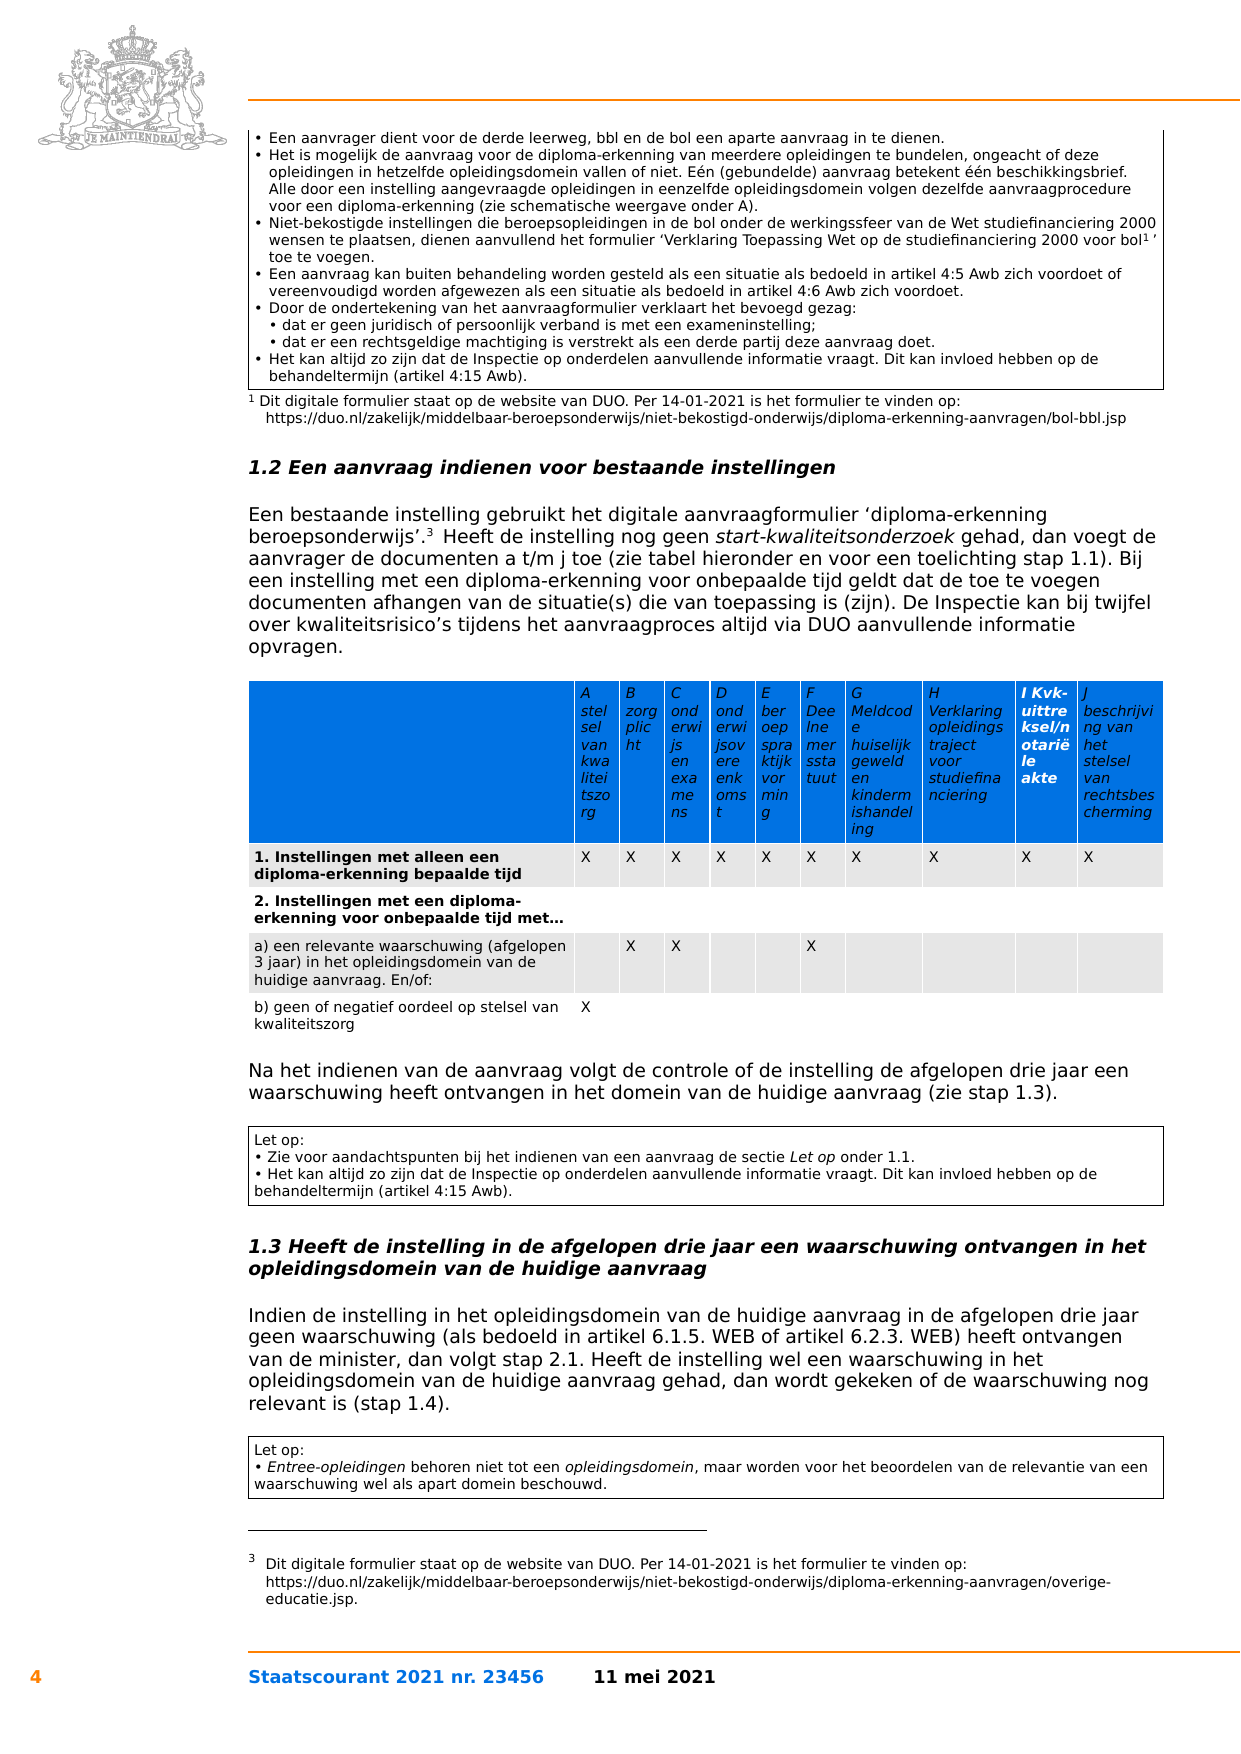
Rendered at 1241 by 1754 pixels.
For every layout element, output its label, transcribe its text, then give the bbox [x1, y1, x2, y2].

table_header G Meldcode huiselijk geweld en kindermishandeling [846, 681, 922, 843]
table_cell Het is mogelijk de aanvraag voor de diploma-erkenning van meerdere opleidingen te bundelen, ongeacht of deze opleidingen in hetzelfde opleidingsdomein vallen of niet. Eén (gebundelde) aanvraag betekent één beschikkingsbrief. Alle door een instelling aangevraagde opleidingen in eenzelfde opleidingsdomein volgen dezelfde aanvraagprocedure voor een diploma-erkenning (zie schematische weergave onder A). [263, 147, 1163, 215]
table_cell [249, 317, 263, 334]
text Indien de instelling in het opleidingsdomein van de huidige aanvraag in de afgelopen drie jaar geen waarschuwing (als bedoeld in artikel 6.1.5. WEB of artikel 6.2.3. WEB) heeft ontvangen van de minister, dan volgt stap 2.1. Heeft de instelling wel een waarschuwing in het opleidingsdomein van de huidige aanvraag gehad, dan wordt gekeken of de waarschuwing nog relevant is (stap 1.4). [248, 1304, 1163, 1414]
table_header Let op: • Entree-opleidingen behoren niet tot een opleidingsdomein, maar worden voor het beoordelen van de relevantie van een waarschuwing wel als apart domein beschouwd. [249, 1437, 1163, 1498]
table_cell [1078, 994, 1163, 1037]
table_cell [923, 933, 1015, 993]
table_cell [756, 994, 800, 1037]
table_cell [620, 994, 664, 1037]
table_cell [711, 888, 755, 932]
table_cell X [1078, 844, 1163, 887]
table_cell [846, 888, 922, 932]
table_cell • [249, 300, 263, 317]
table_cell [1016, 933, 1077, 993]
table_cell • [249, 130, 263, 147]
table_cell Het kan altijd zo zijn dat de Inspectie op onderdelen aanvullende informatie vraagt. Dit kan invloed hebben op de behandeltermijn (artikel 4:15 Awb). [263, 351, 1163, 389]
table_cell • dat er geen juridisch of persoonlijk verband is met een exameninstelling; [263, 317, 1163, 334]
table_cell [711, 933, 755, 993]
table_cell [711, 994, 755, 1037]
table_cell X [923, 844, 1015, 887]
table_cell [665, 888, 709, 932]
table_cell • [249, 351, 263, 389]
table_cell X [620, 844, 664, 887]
picture [38, 25, 227, 150]
table_cell X [575, 994, 619, 1037]
table_cell • [249, 147, 263, 215]
table_cell X [665, 933, 709, 993]
table_header D onderwijsovereenkomst [711, 681, 755, 843]
table_cell [1016, 994, 1077, 1037]
table_header I Kvk-uittreksel/notariële akte [1016, 681, 1077, 843]
text Na het indienen van de aanvraag volgt de controle of de instelling de afgelopen drie jaar een waarschuwing heeft ontvangen in het domein van de huidige aanvraag (zie stap 1.3). [248, 1060, 1163, 1104]
table_cell [923, 888, 1015, 932]
table_cell X [846, 844, 922, 887]
table_cell X [665, 844, 709, 887]
table_cell X [711, 844, 755, 887]
table_cell [249, 334, 263, 351]
table_cell [1078, 933, 1163, 993]
text Dit digitale formulier staat op de website van DUO. Per 14-01-2021 is het formulier te vinden op: https://duo.nl/zakelijk/middelbaar-beroepsonderwijs/niet-bekostigd-onderwijs/diploma-erkenning-aanvragen/overige-educatie.jsp. [248, 1552, 1163, 1608]
table_cell [575, 933, 619, 993]
table_cell [1016, 888, 1077, 932]
table_header A stelsel van kwaliteitszorg [575, 681, 619, 843]
table_cell Een aanvraag kan buiten behandeling worden gesteld als een situatie als bedoeld in artikel 4:5 Awb zich voordoet of vereenvoudigd worden afgewezen als een situatie als bedoeld in artikel 4:6 Awb zich voordoet. [263, 266, 1163, 300]
table_header B zorgplicht [620, 681, 664, 843]
text Een bestaande instelling gebruikt het digitale aanvraagformulier ‘diploma-erkenning beroepsonderwijs’. Heeft de instelling nog geen start-kwaliteitsonderzoek gehad, dan voegt de aanvrager de documenten a t/m j toe (zie tabel hieronder en voor een toelichting stap 1.1). Bij een instelling met een diploma-erkenning voor onbepaalde tijd geldt dat de toe te voegen documenten afhangen van de situatie(s) die van toepassing is (zijn). De Inspectie kan bij twijfel over kwaliteitsrisico’s tijdens het aanvraagproces altijd via DUO aanvullende informatie opvragen. [248, 504, 1163, 658]
table_cell [801, 888, 845, 932]
table_cell 1. Instellingen met alleen een diploma-erkenning bepaalde tijd [249, 844, 574, 887]
table_cell 1 Dit digitale formulier staat op de website van DUO. Per 14-01-2021 is het formulier te vinden op: https://duo.nl/zakelijk/middelbaar-beroepsonderwijs/niet-bekostigd-onderwijs/diploma-erkenning-aanvragen/bol-bbl.jsp [248, 390, 1163, 427]
table_cell [801, 994, 845, 1037]
table_cell b) geen of negatief oordeel op stelsel van kwaliteitszorg [249, 994, 574, 1037]
table_header [249, 681, 574, 843]
table_cell [846, 994, 922, 1037]
table_cell • [249, 266, 263, 300]
table_cell [756, 933, 800, 993]
table_cell [620, 888, 664, 932]
table_header H Verklaring opleidingstraject voor studiefinanciering [923, 681, 1015, 843]
subtitle 1.2 Een aanvraag indienen voor bestaande instellingen [248, 457, 1163, 479]
table_cell X [1016, 844, 1077, 887]
table_header J beschrijving van het stelsel van rechtsbescherming [1078, 681, 1163, 843]
table_cell [846, 933, 922, 993]
table_cell Een aanvrager dient voor de derde leerweg, bbl en de bol een aparte aanvraag in te dienen. [263, 130, 1163, 147]
table_cell X [801, 933, 845, 993]
table_header E beroepspraktijkvorming [756, 681, 800, 843]
table_header C onderwijs en examens [665, 681, 709, 843]
table_cell Door de ondertekening van het aanvraagformulier verklaart het bevoegd gezag: [263, 300, 1163, 317]
table_cell [575, 888, 619, 932]
table_header F Deelnemersstatuut [801, 681, 845, 843]
table_cell X [620, 933, 664, 993]
table_cell X [575, 844, 619, 887]
table_cell [756, 888, 800, 932]
table_cell 2. Instellingen met een diploma-erkenning voor onbepaalde tijd met… [249, 888, 574, 932]
table_cell [665, 994, 709, 1037]
table_cell a) een relevante waarschuwing (afgelopen 3 jaar) in het opleidingsdomein van de huidige aanvraag. En/of: [249, 933, 574, 993]
table_cell [1078, 888, 1163, 932]
table_cell • dat er een rechtsgeldige machtiging is verstrekt als een derde partij deze aanvraag doet. [263, 334, 1163, 351]
table_cell X [756, 844, 800, 887]
table_cell Niet-bekostigde instellingen die beroepsopleidingen in de bol onder de werkingssfeer van de Wet studiefinanciering 2000 wensen te plaatsen, dienen aanvullend het formulier ‘Verklaring Toepassing Wet op de studiefinanciering 2000 voor bol1’ toe te voegen. [263, 215, 1163, 266]
table_cell [923, 994, 1015, 1037]
table_cell X [801, 844, 845, 887]
table_cell • [249, 215, 263, 266]
subtitle 1.3 Heeft de instelling in de afgelopen drie jaar een waarschuwing ontvangen in het opleidingsdomein van de huidige aanvraag [248, 1236, 1163, 1279]
table_header Let op: • Zie voor aandachtspunten bij het indienen van een aanvraag de sectie Let op onder 1.1. • Het kan altijd zo zijn dat de Inspectie op onderdelen aanvullende informatie vraagt. Dit kan invloed hebben op de behandeltermijn (artikel 4:15 Awb). [249, 1127, 1163, 1204]
